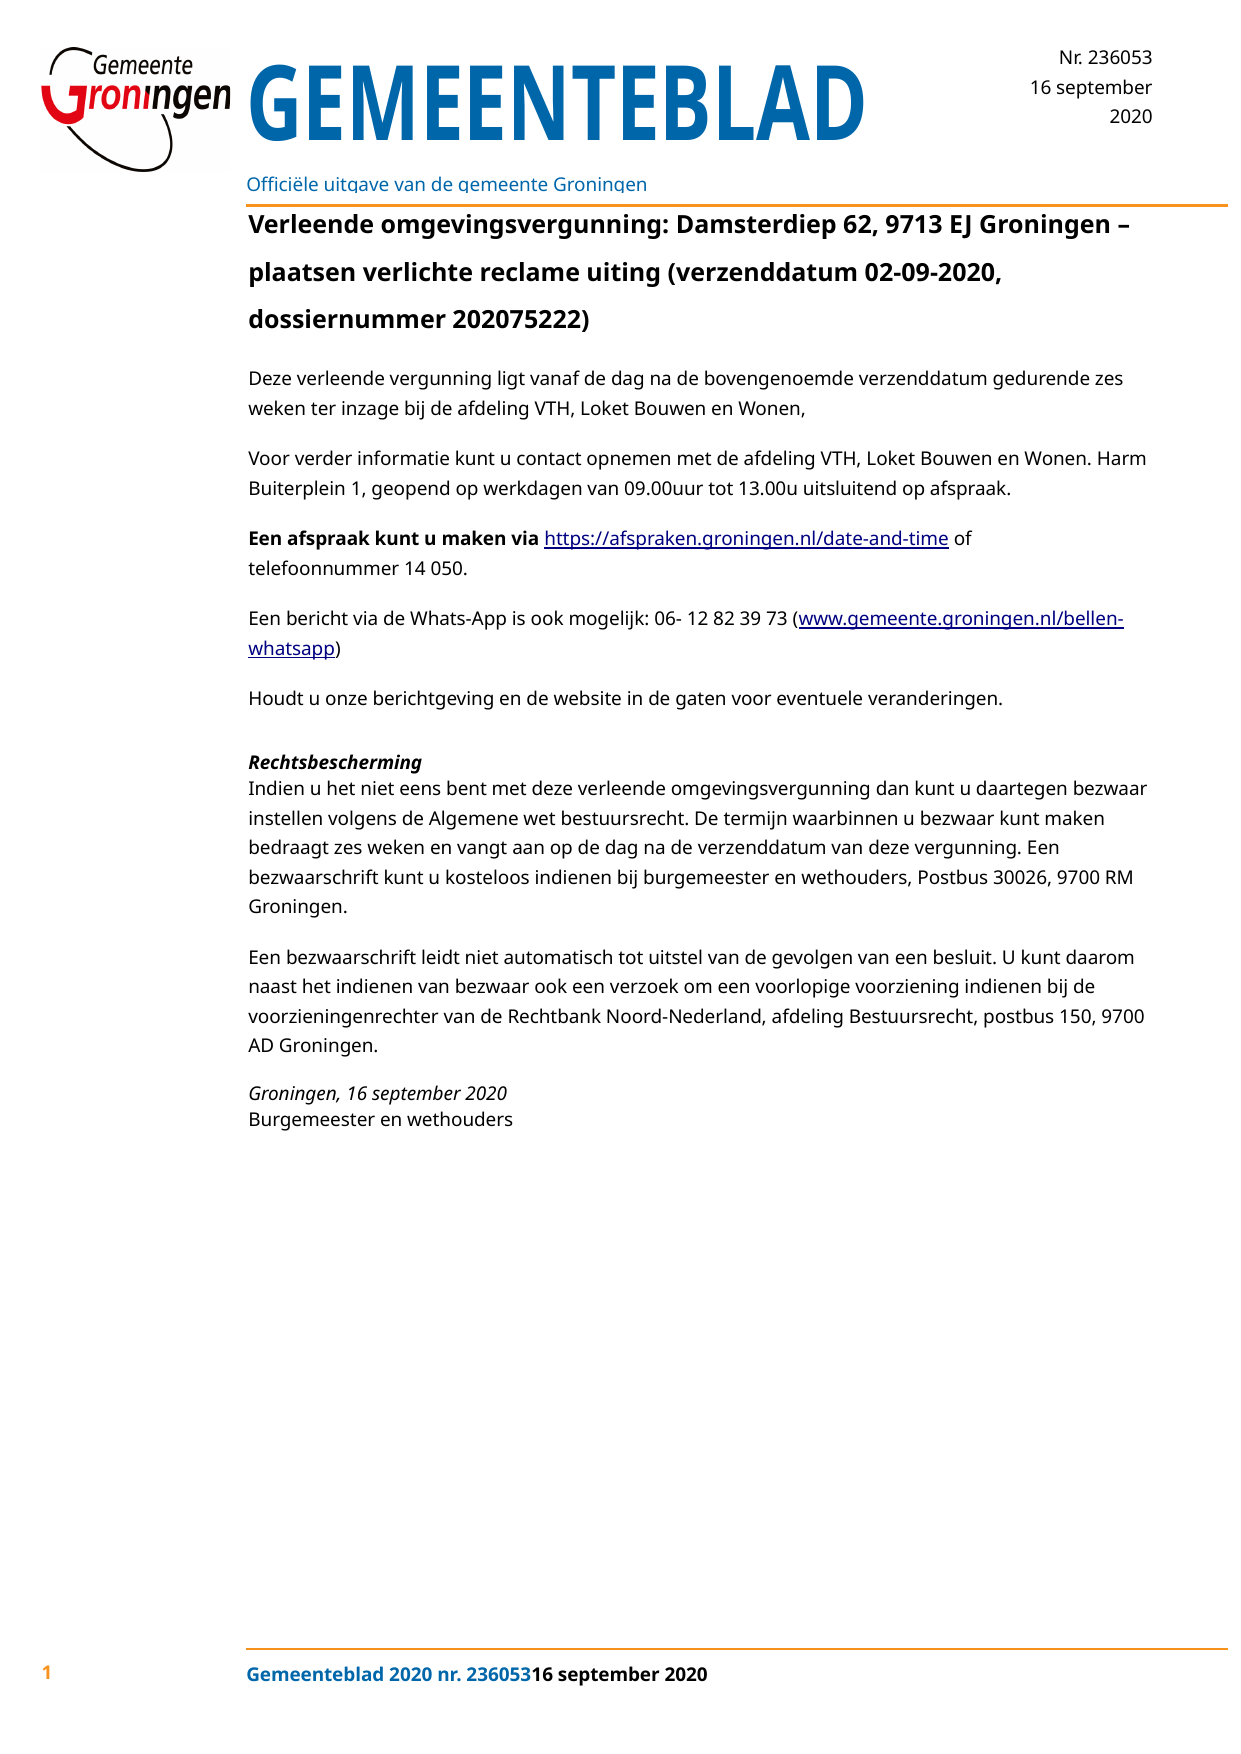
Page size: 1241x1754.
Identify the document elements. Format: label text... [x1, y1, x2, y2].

text Deze verleende vergunning ligt vanaf de dag na de bovengenoemde verzenddatum gedurende zes weken ter inzage bij de afdeling VTH, Loket Bouwen en Wonen, [248, 366, 1152, 421]
picture [41, 47, 231, 172]
text Groningen, 16 september 2020 [248, 1081, 1152, 1106]
text Een afspraak kunt u maken via https://afspraken.groningen.nl/date-and-time of telefoonnummer 14 050. [248, 526, 1152, 581]
text Verleende omgevingsvergunning: Damsterdiep 62, 9713 EJ Groningen – plaatsen verlichte reclame uiting (verzenddatum 02-09-2020, dossiernummer 202075222) [248, 207, 1152, 336]
text Burgemeester en wethouders [248, 1106, 1152, 1132]
text Houdt u onze berichtgeving en de website in de gaten voor eventuele veranderingen. [248, 686, 1152, 711]
text Rechtsbescherming [248, 749, 1152, 775]
text Indien u het niet eens bent met deze verleende omgevingsvergunning dan kunt u daartegen bezwaar instellen volgens de Algemene wet bestuursrecht. De termijn waarbinnen u bezwaar kunt maken bedraagt zes weken en vangt aan op de dag na de verzenddatum van deze vergunning. Een bezwaarschrift kunt u kosteloos indienen bij burgemeester en wethouders, Postbus 30026, 9700 RM Groningen. [248, 775, 1152, 919]
text Een bericht via de Whats-App is ook mogelijk: 06- 12 82 39 73 (www.gemeente.groningen.nl/bellen-whatsapp) [248, 606, 1152, 661]
text Een bezwaarschrift leidt niet automatisch tot uitstel van de gevolgen van een besluit. U kunt daarom naast het indienen van bezwaar ook een verzoek om een voorlopige voorziening indienen bij de voorzieningenrechter van de Rechtbank Noord-Nederland, afdeling Bestuursrecht, postbus 150, 9700 AD Groningen. [248, 944, 1152, 1058]
text Voor verder informatie kunt u contact opnemen met de afdeling VTH, Loket Bouwen en Wonen. Harm Buiterplein 1, geopend op werkdagen van 09.00uur tot 13.00u uitsluitend op afspraak. [248, 446, 1152, 501]
